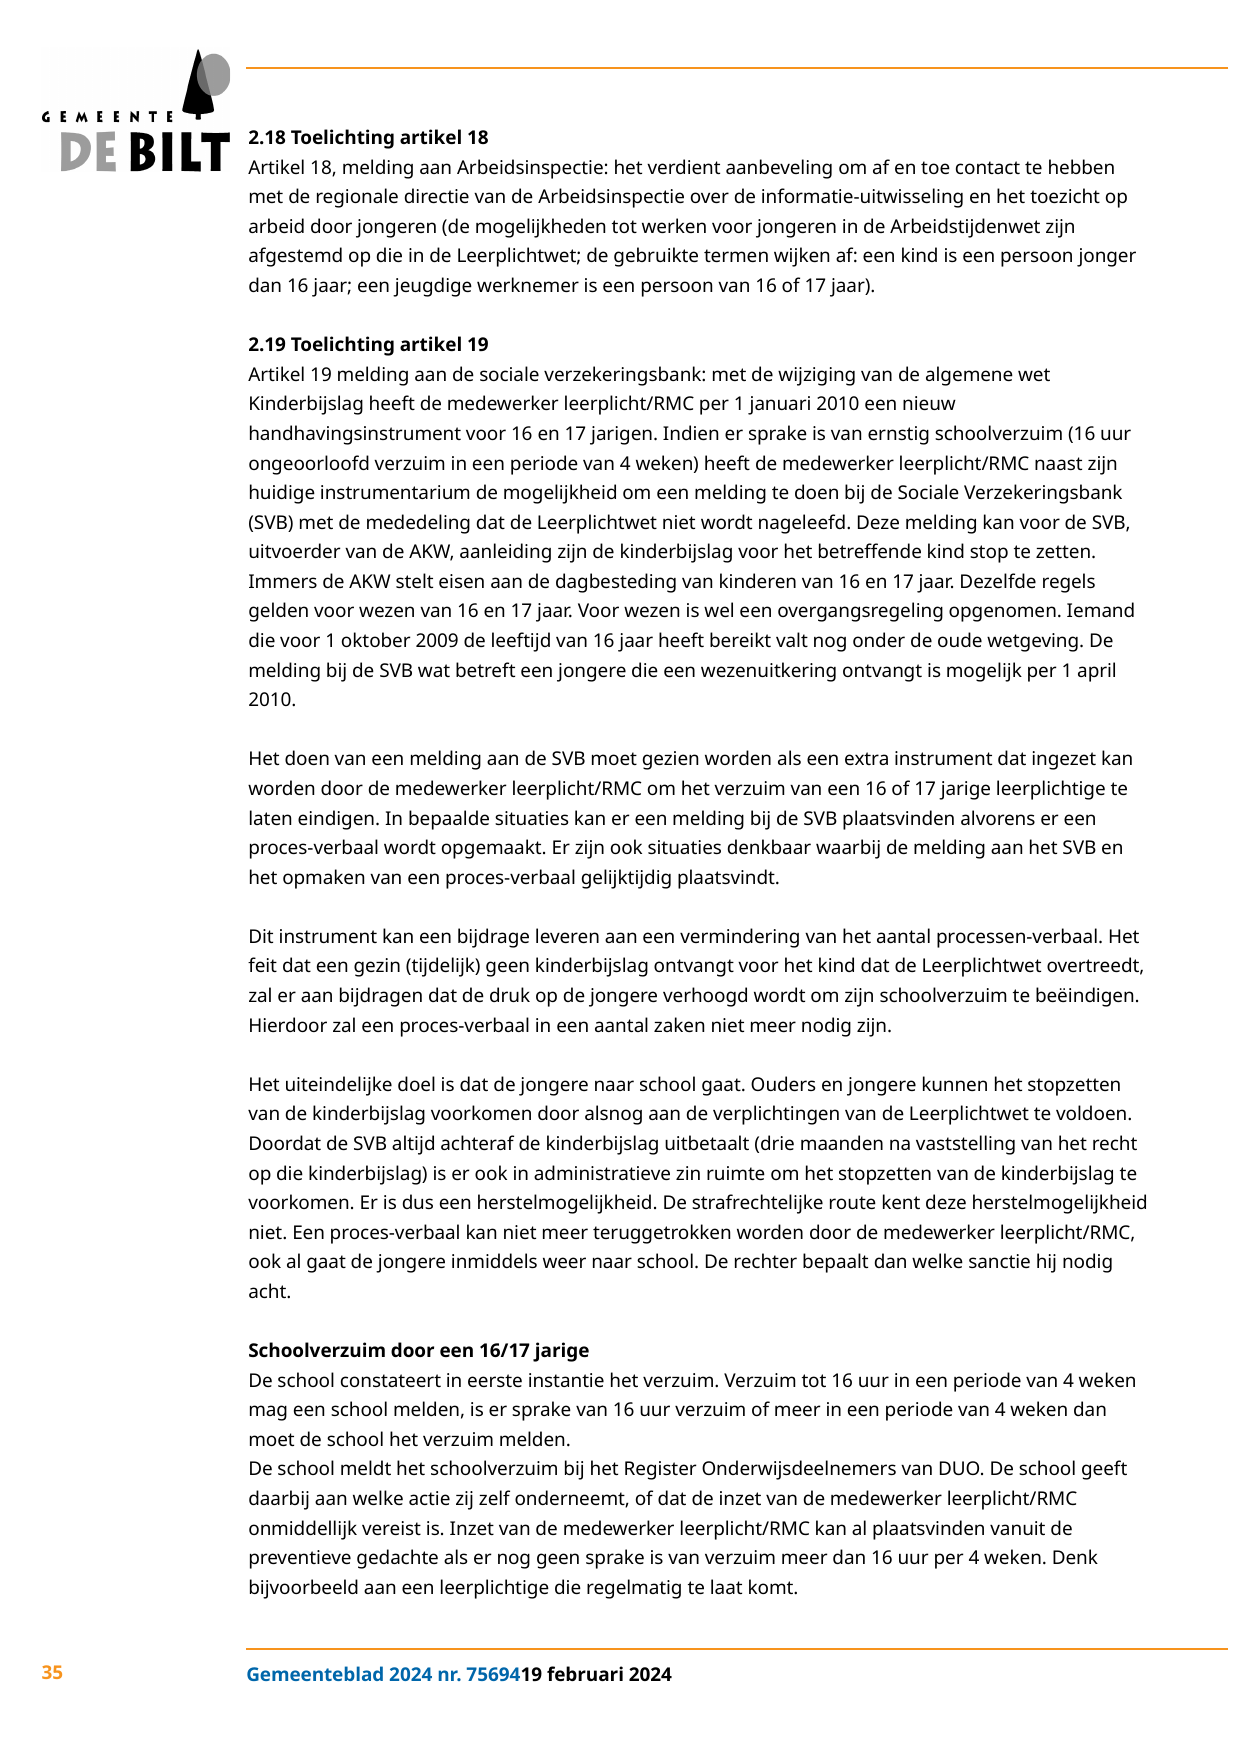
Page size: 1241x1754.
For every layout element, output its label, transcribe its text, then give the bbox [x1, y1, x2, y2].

text Artikel 19 melding aan de sociale verzekeringsbank: met de wijziging van de algemene wet Kinderbijslag heeft de medewerker leerplicht/RMC per 1 januari 2010 een nieuw handhavingsinstrument voor 16 en 17 jarigen. Indien er sprake is van ernstig schoolverzuim (16 uur ongeoorloofd verzuim in een periode van 4 weken) heeft de medewerker leerplicht/RMC naast zijn huidige instrumentarium de mogelijkheid om een melding te doen bij de Sociale Verzekeringsbank (SVB) met de mededeling dat de Leerplichtwet niet wordt nageleefd. Deze melding kan voor de SVB, uitvoerder van de AKW, aanleiding zijn de kinderbijslag voor het betreffende kind stop te zetten. Immers de AKW stelt eisen aan de dagbesteding van kinderen van 16 en 17 jaar. Dezelfde regels gelden voor wezen van 16 en 17 jaar. Voor wezen is wel een overgangsregeling opgenomen. Iemand die voor 1 oktober 2009 de leeftijd van 16 jaar heeft bereikt valt nog onder de oude wetgeving. De melding bij de SVB wat betreft een jongere die een wezenuitkering ontvangt is mogelijk per 1 april 2010. [248, 361, 1152, 712]
picture [41, 47, 231, 172]
text Dit instrument kan een bijdrage leveren aan een vermindering van het aantal processen-verbaal. Het feit dat een gezin (tijdelijk) geen kinderbijslag ontvangt voor het kind dat de Leerplichtwet overtreedt, zal er aan bijdragen dat de druk op de jongere verhoogd wordt om zijn schoolverzuim te beëindigen. Hierdoor zal een proces-verbaal in een aantal zaken niet meer nodig zijn. [248, 923, 1152, 1038]
text Het doen van een melding aan de SVB moet gezien worden als een extra instrument dat ingezet kan worden door de medewerker leerplicht/RMC om het verzuim van een 16 of 17 jarige leerplichtige te laten eindigen. In bepaalde situaties kan er een melding bij de SVB plaatsvinden alvorens er een proces-verbaal wordt opgemaakt. Er zijn ook situaties denkbaar waarbij de melding aan het SVB en het opmaken van een proces-verbaal gelijktijdig plaatsvindt. [248, 746, 1152, 890]
text Het uiteindelijke doel is dat de jongere naar school gaat. Ouders en jongere kunnen het stopzetten van de kinderbijslag voorkomen door alsnog aan de verplichtingen van de Leerplichtwet te voldoen. Doordat de SVB altijd achteraf de kinderbijslag uitbetaalt (drie maanden na vaststelling van het recht op die kinderbijslag) is er ook in administratieve zin ruimte om het stopzetten van de kinderbijslag te voorkomen. Er is dus een herstelmogelijkheid. De strafrechtelijke route kent deze herstelmogelijkheid niet. Een proces-verbaal kan niet meer teruggetrokken worden door de medewerker leerplicht/RMC, ook al gaat de jongere inmiddels weer naar school. De rechter bepaalt dan welke sanctie hij nodig acht. [248, 1071, 1152, 1304]
text Artikel 18, melding aan Arbeidsinspectie: het verdient aanbeveling om af en toe contact te hebben met de regionale directie van de Arbeidsinspectie over de informatie-uitwisseling en het toezicht op arbeid door jongeren (de mogelijkheden tot werken voor jongeren in de Arbeidstijdenwet zijn afgestemd op die in de Leerplichtwet; de gebruikte termen wijken af: een kind is een persoon jonger dan 16 jaar; een jeugdige werknemer is een persoon van 16 of 17 jaar). [248, 154, 1152, 298]
text 2.19 Toelichting artikel 19 [248, 331, 1152, 357]
text De school meldt het schoolverzuim bij het Register Onderwijsdeelnemers van DUO. De school geeft daarbij aan welke actie zij zelf onderneemt, of dat de inzet van de medewerker leerplicht/RMC onmiddellijk vereist is. Inzet van de medewerker leerplicht/RMC kan al plaatsvinden vanuit de preventieve gedachte als er nog geen sprake is van verzuim meer dan 16 uur per 4 weken. Denk bijvoorbeeld aan een leerplichtige die regelmatig te laat komt. [248, 1456, 1152, 1600]
text 2.18 Toelichting artikel 18 [248, 124, 1152, 150]
text De school constateert in eerste instantie het verzuim. Verzuim tot 16 uur in een periode van 4 weken mag een school melden, is er sprake van 16 uur verzuim of meer in een periode van 4 weken dan moet de school het verzuim melden. [248, 1367, 1152, 1452]
text Schoolverzuim door een 16/17 jarige [248, 1337, 1152, 1363]
